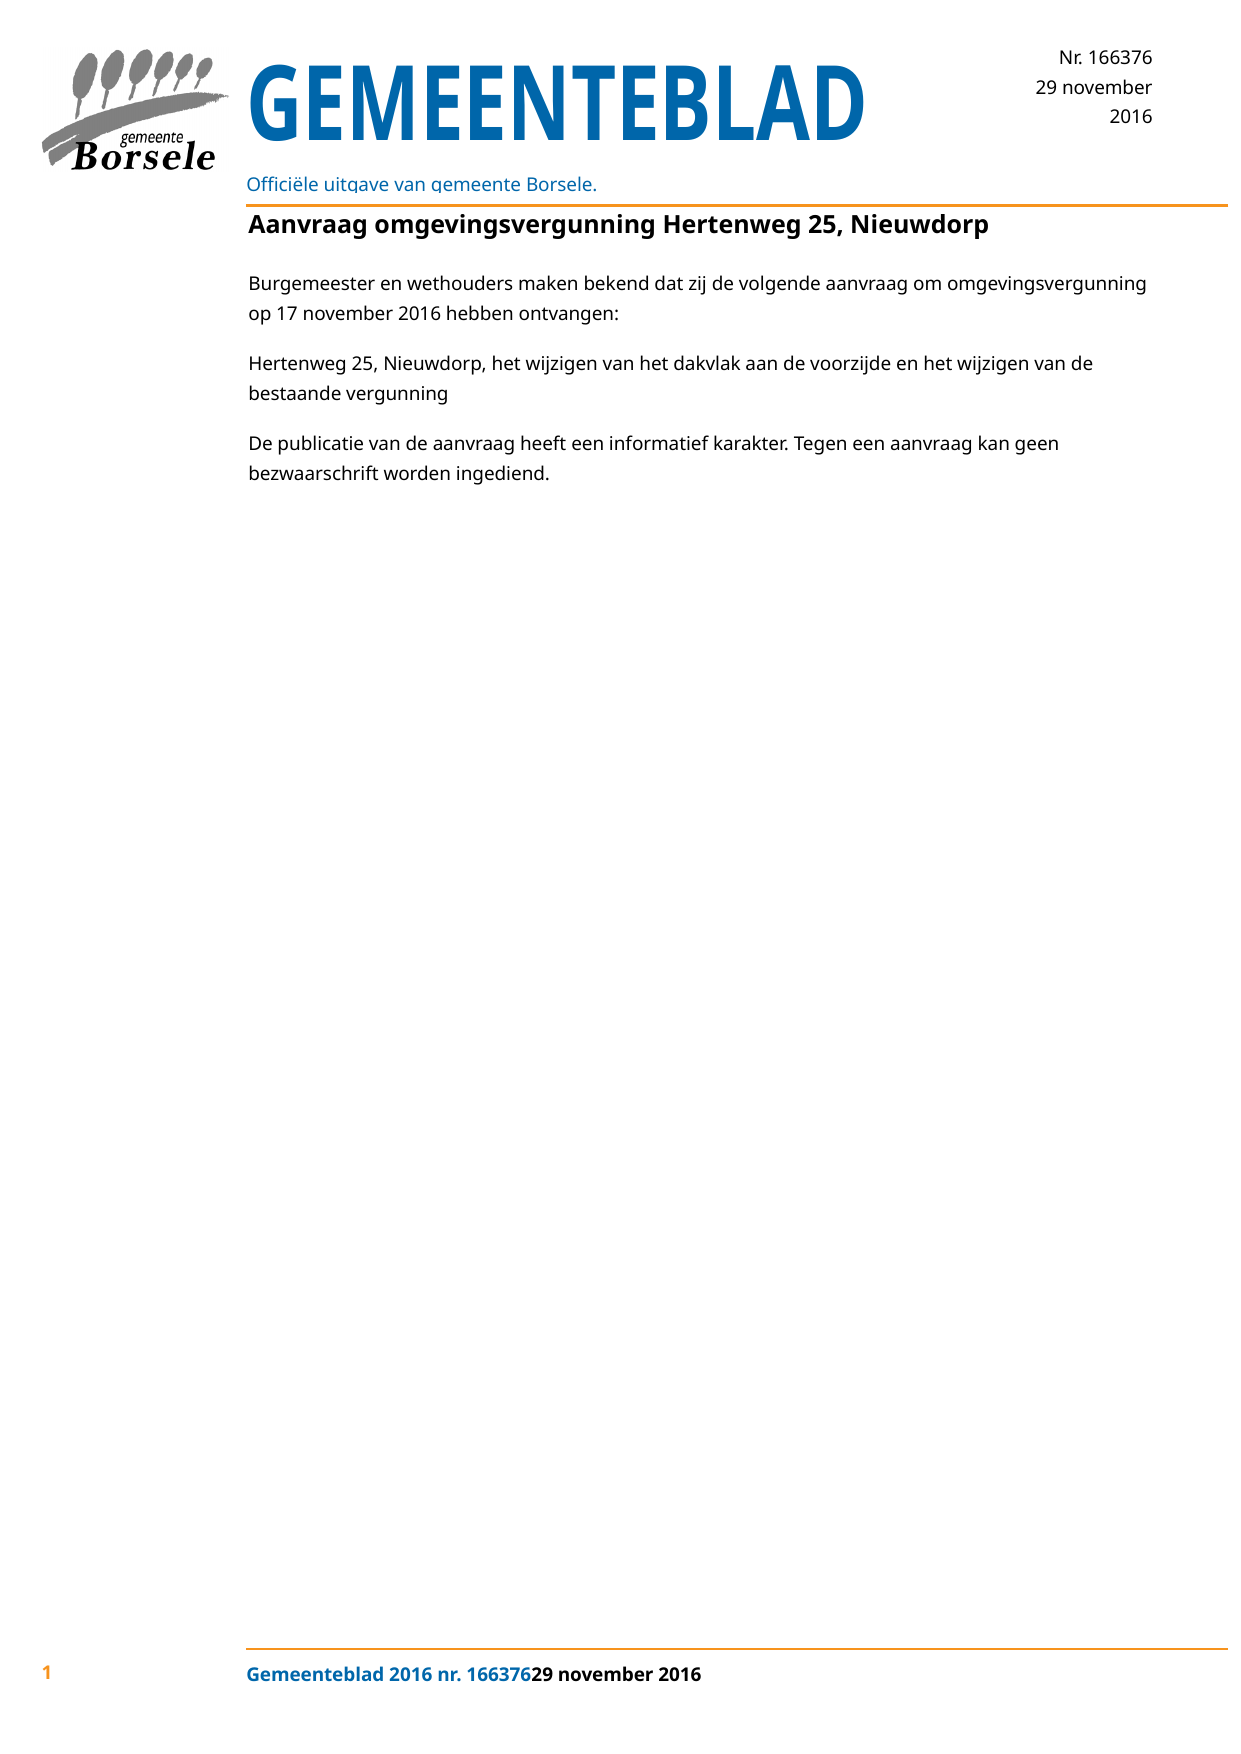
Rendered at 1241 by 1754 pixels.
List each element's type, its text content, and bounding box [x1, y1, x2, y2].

text Burgemeester en wethouders maken bekend dat zij de volgende aanvraag om omgevingsvergunning op 17 november 2016 hebben ontvangen: [248, 270, 1152, 326]
text De publicatie van de aanvraag heeft een informatief karakter. Tegen een aanvraag kan geen bezwaarschrift worden ingediend. [248, 430, 1152, 486]
picture [41, 47, 231, 172]
text Hertenweg 25, Nieuwdorp, het wijzigen van het dakvlak aan de voorzijde en het wijzigen van de bestaande vergunning [248, 350, 1152, 406]
text Aanvraag omgevingsvergunning Hertenweg 25, Nieuwdorp [248, 207, 1152, 241]
